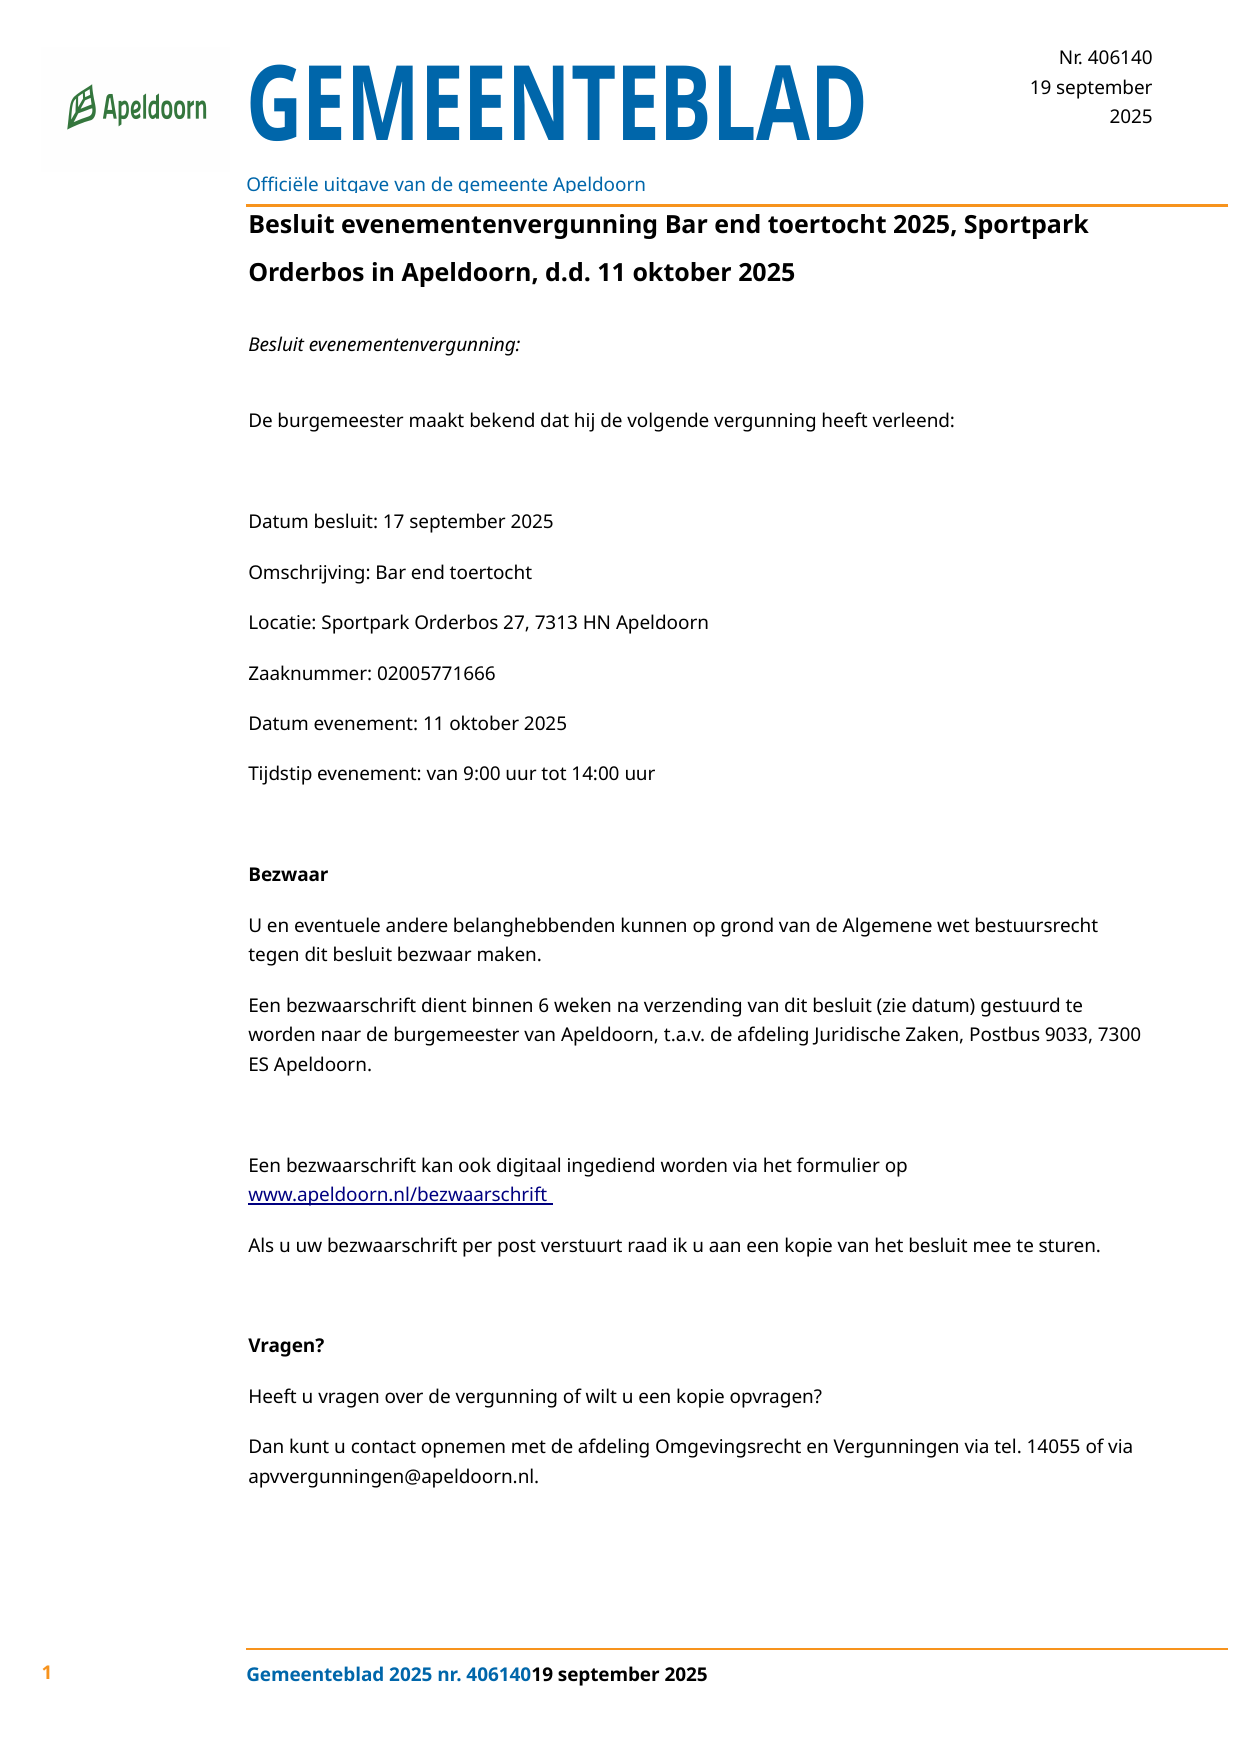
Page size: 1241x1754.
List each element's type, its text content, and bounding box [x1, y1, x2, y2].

text Omschrijving: Bar end toertocht [248, 559, 1152, 584]
text Heeft u vragen over de vergunning of wilt u een kopie opvragen? [248, 1383, 1152, 1409]
text De burgemeester maakt bekend dat hij de volgende vergunning heeft verleend: [248, 408, 1152, 433]
text Vragen? [248, 1333, 1152, 1358]
text Datum evenement: 11 oktober 2025 [248, 710, 1152, 736]
text Dan kunt u contact opnemen met de afdeling Omgevingsrecht en Vergunningen via tel. 14055 of via apvvergunningen@apeldoorn.nl. [248, 1433, 1152, 1489]
picture [41, 47, 231, 172]
text Een bezwaarschrift dient binnen 6 weken na verzending van dit besluit (zie datum) gestuurd te worden naar de burgemeester van Apeldoorn, t.a.v. de afdeling Juridische Zaken, Postbus 9033, 7300 ES Apeldoorn. [248, 992, 1152, 1077]
text Een bezwaarschrift kan ook digitaal ingediend worden via het formulier op www.apeldoorn.nl/bezwaarschrift [248, 1152, 1152, 1207]
text U en eventuele andere belanghebbenden kunnen op grond van de Algemene wet bestuursrecht tegen dit besluit bezwaar maken. [248, 912, 1152, 967]
text Besluit evenementenvergunning Bar end toertocht 2025, Sportpark Orderbos in Apeldoorn, d.d. 11 oktober 2025 [248, 207, 1152, 288]
text Zaaknummer: 02005771666 [248, 660, 1152, 685]
text Datum besluit: 17 september 2025 [248, 508, 1152, 534]
text Als u uw bezwaarschrift per post verstuurt raad ik u aan een kopie van het besluit mee te sturen. [248, 1232, 1152, 1257]
text Locatie: Sportpark Orderbos 27, 7313 HN Apeldoorn [248, 609, 1152, 635]
text Tijdstip evenement: van 9:00 uur tot 14:00 uur [248, 761, 1152, 786]
text Besluit evenementenvergunning: [248, 331, 1152, 357]
text Bezwaar [248, 861, 1152, 887]
